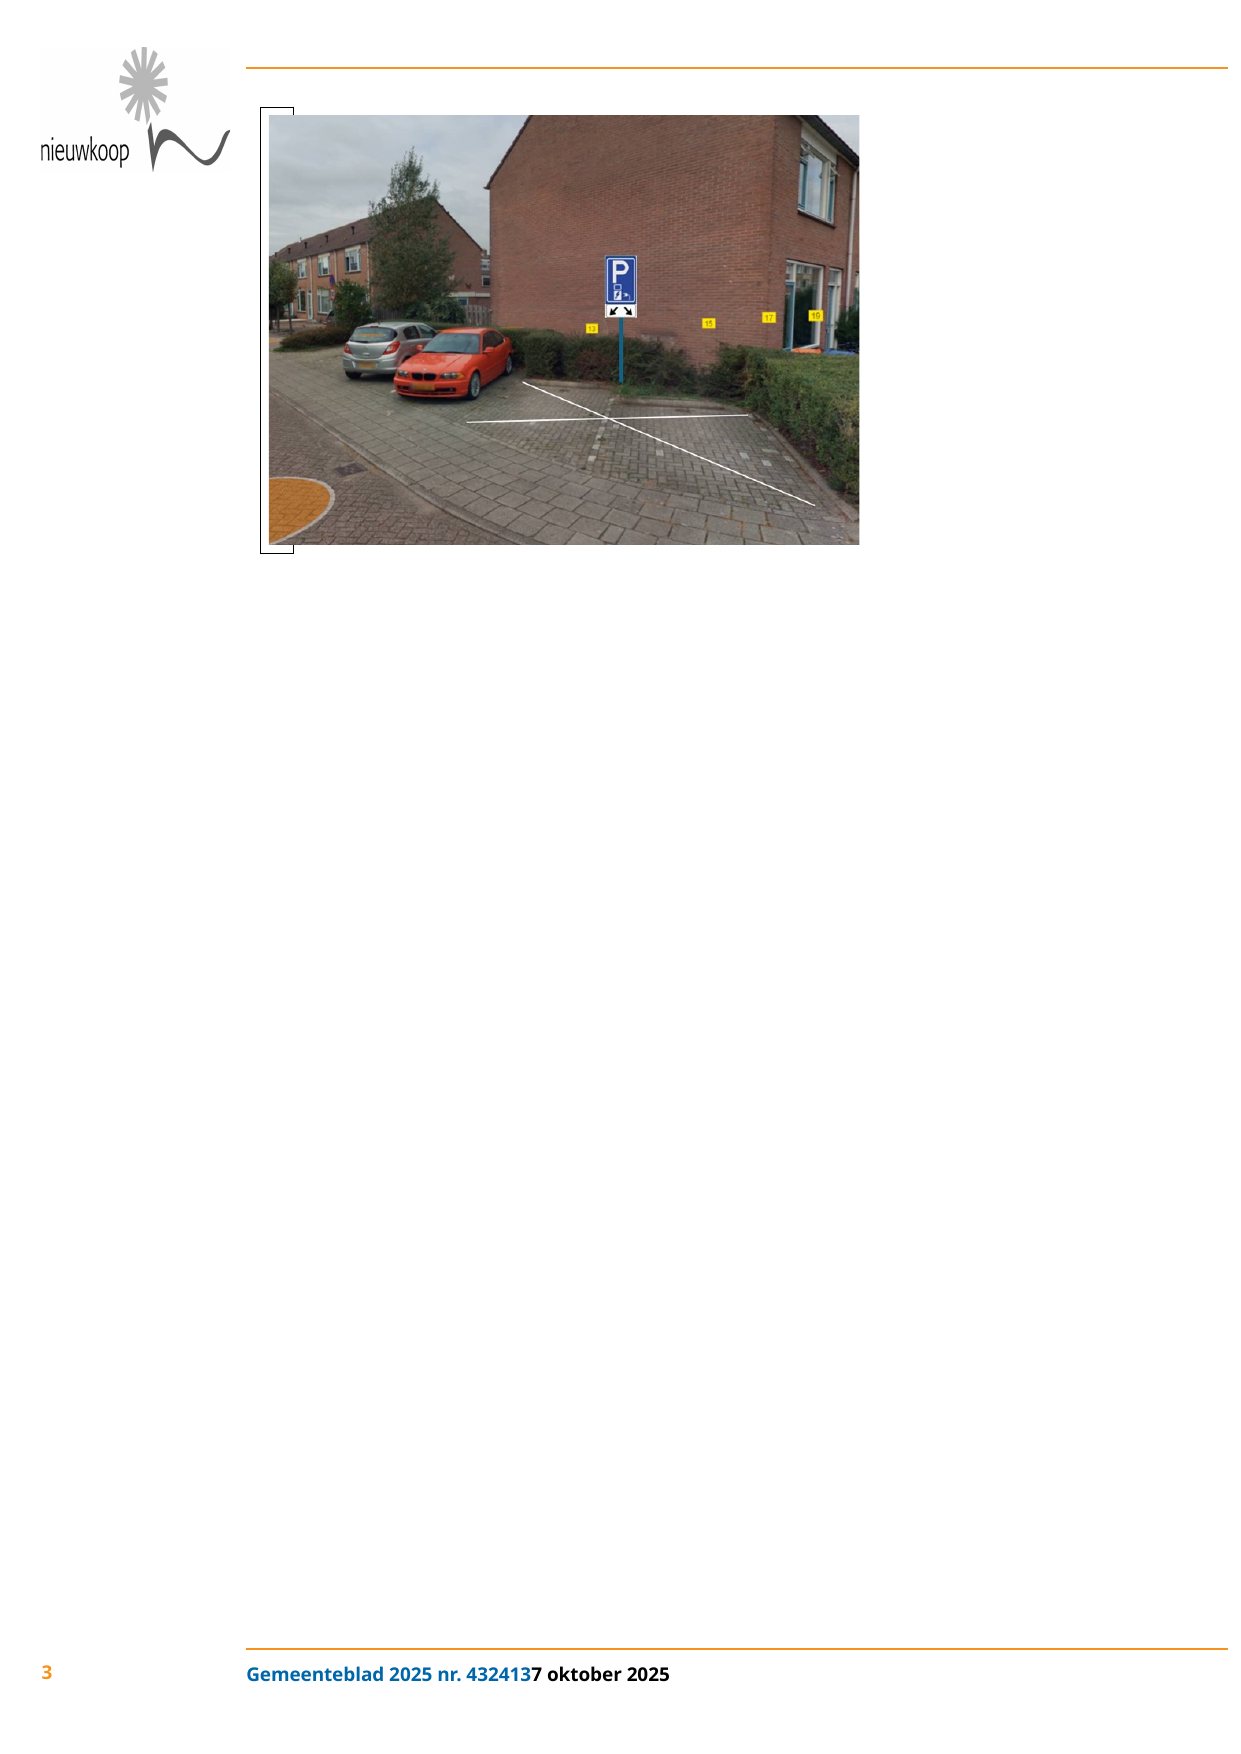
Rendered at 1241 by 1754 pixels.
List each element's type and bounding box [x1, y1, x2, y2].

picture [268, 115, 860, 545]
picture [41, 47, 231, 172]
